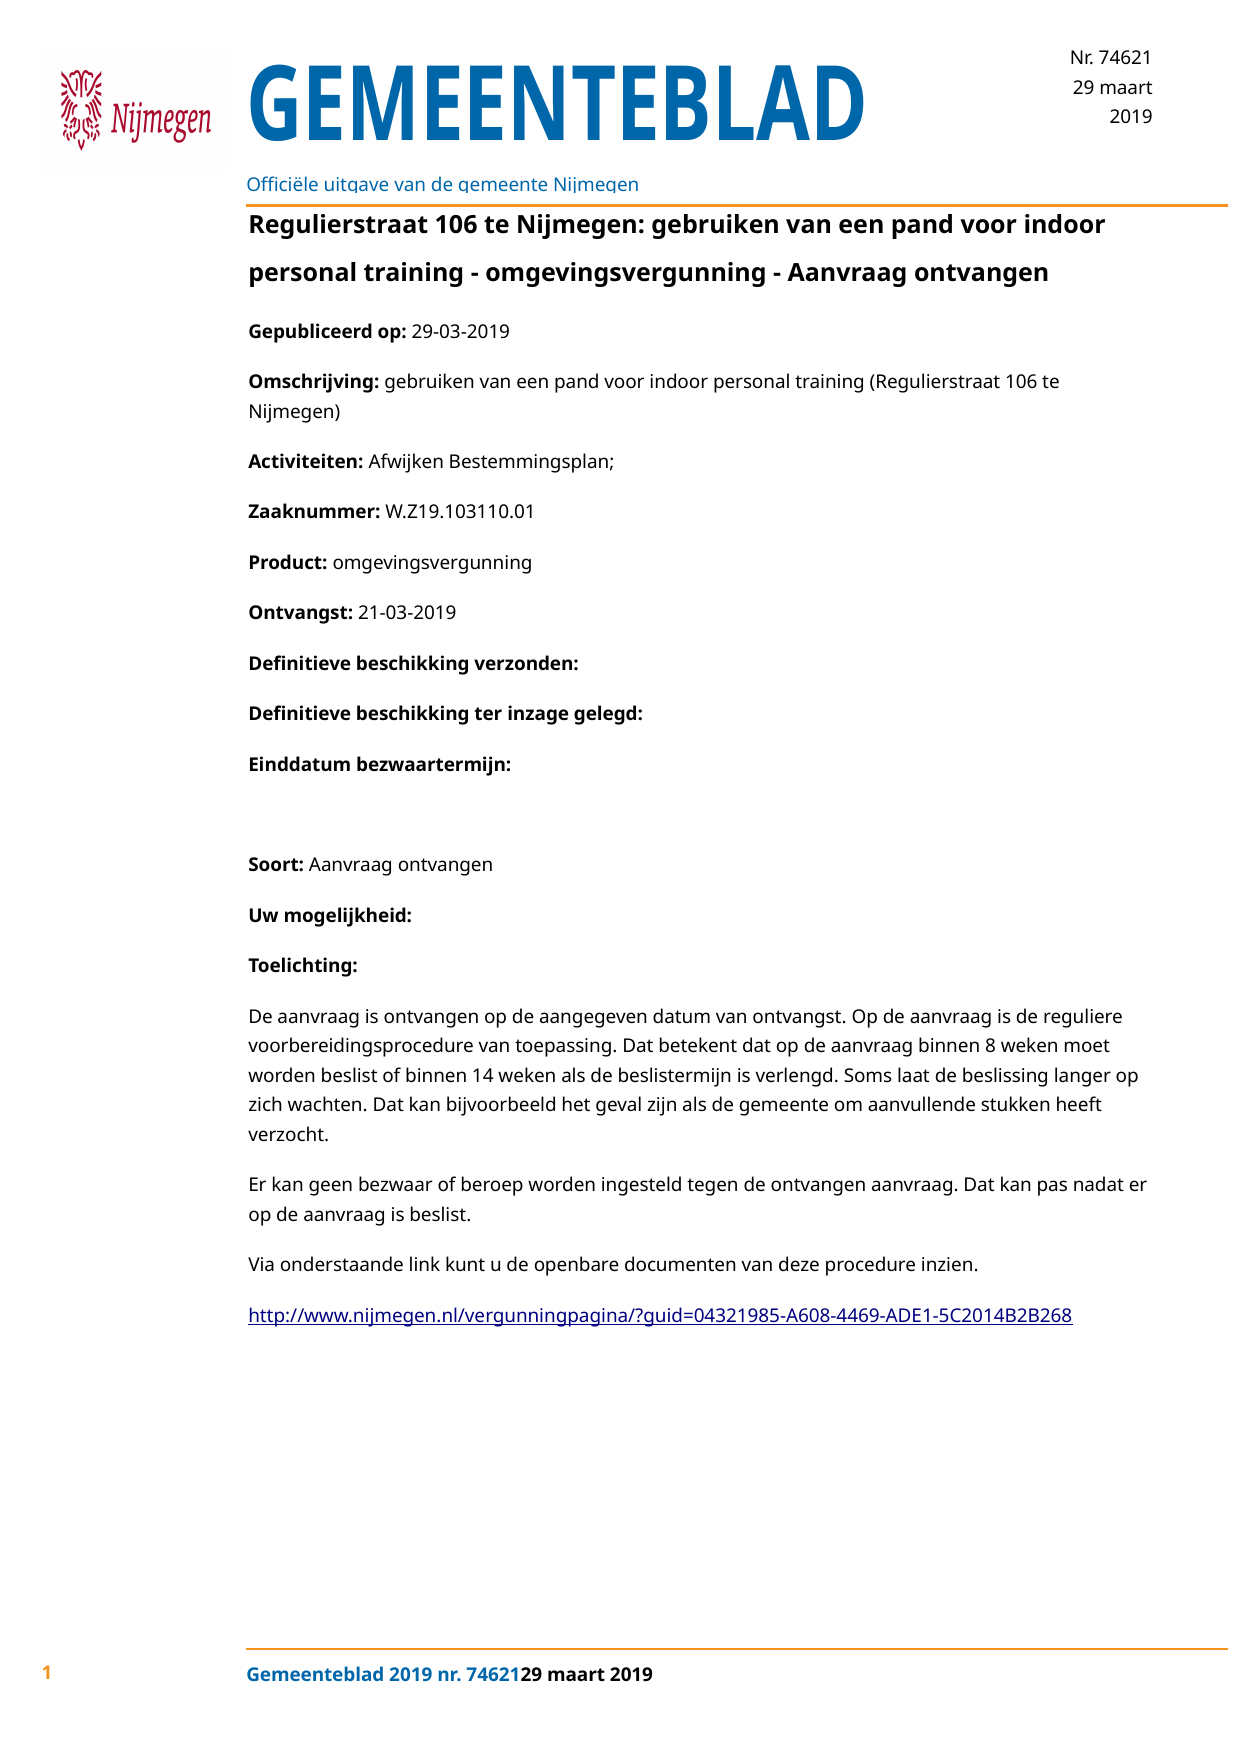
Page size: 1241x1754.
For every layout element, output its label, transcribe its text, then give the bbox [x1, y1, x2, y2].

text Gepubliceerd op: 29-03-2019 [248, 318, 1152, 344]
text Einddatum bezwaartermijn: [248, 751, 1152, 777]
text Via onderstaande link kunt u de openbare documenten van deze procedure inzien. [248, 1252, 1152, 1277]
text Soort: Aanvraag ontvangen [248, 852, 1152, 877]
text Er kan geen bezwaar of beroep worden ingesteld tegen de ontvangen aanvraag. Dat kan pas nadat er op de aanvraag is beslist. [248, 1172, 1152, 1227]
text Regulierstraat 106 te Nijmegen: gebruiken van een pand voor indoor personal training - omgevingsvergunning - Aanvraag ontvangen [248, 207, 1152, 288]
text Definitieve beschikking verzonden: [248, 650, 1152, 676]
text De aanvraag is ontvangen op de aangegeven datum van ontvangst. Op de aanvraag is de reguliere voorbereidingsprocedure van toepassing. Dat betekent dat op de aanvraag binnen 8 weken moet worden beslist of binnen 14 weken als de beslistermijn is verlengd. Soms laat de beslissing langer op zich wachten. Dat kan bijvoorbeeld het geval zijn als de gemeente om aanvullende stukken heeft verzocht. [248, 1003, 1152, 1147]
text Toelichting: [248, 952, 1152, 978]
text Definitieve beschikking ter inzage gelegd: [248, 700, 1152, 726]
text http://www.nijmegen.nl/vergunningpagina/?guid=04321985-A608-4469-ADE1-5C2014B2B268 [248, 1302, 1152, 1328]
text Activiteiten: Afwijken Bestemmingsplan; [248, 448, 1152, 474]
text Uw mogelijkheid: [248, 902, 1152, 928]
text Product: omgevingsvergunning [248, 549, 1152, 575]
text Zaaknummer: W.Z19.103110.01 [248, 499, 1152, 524]
text Ontvangst: 21-03-2019 [248, 599, 1152, 625]
picture [41, 47, 231, 172]
text Omschrijving: gebruiken van een pand voor indoor personal training (Regulierstraat 106 te Nijmegen) [248, 368, 1152, 424]
